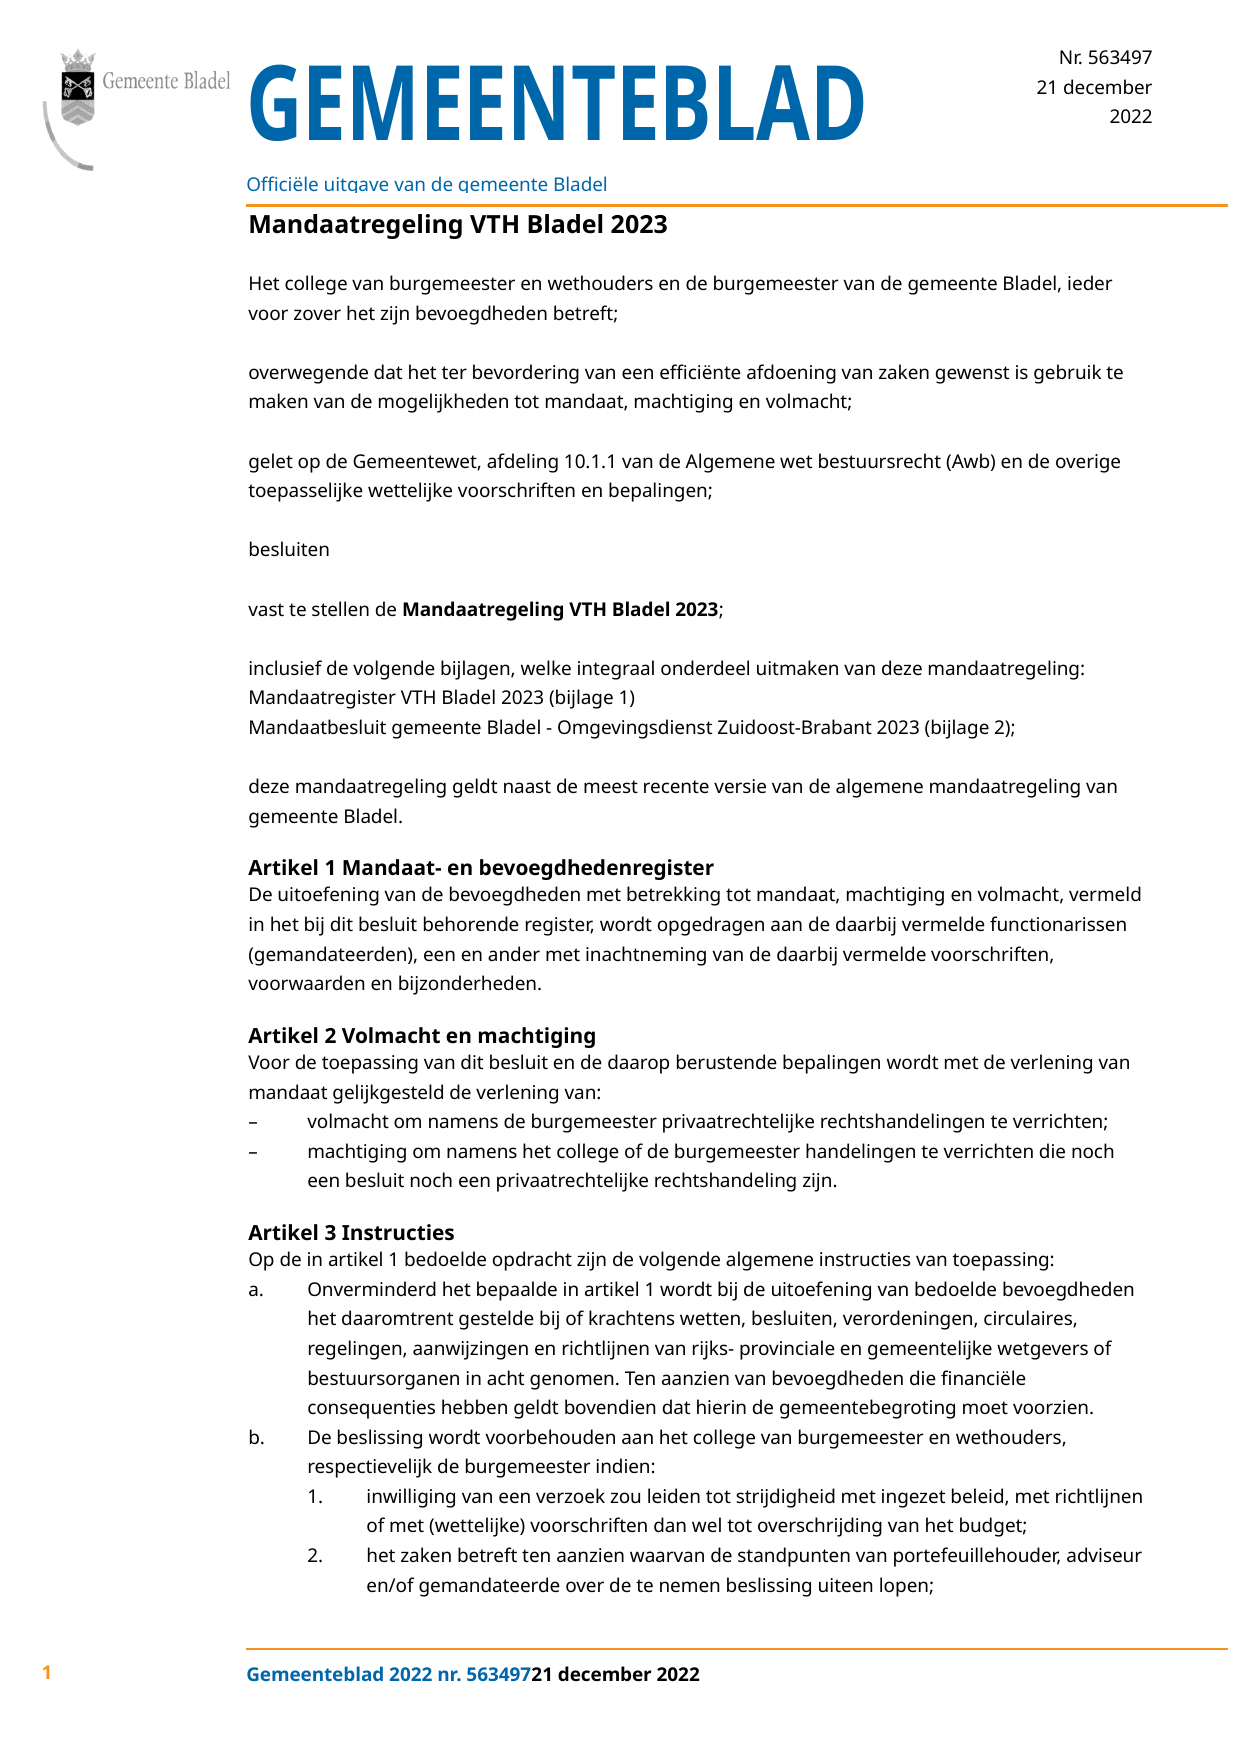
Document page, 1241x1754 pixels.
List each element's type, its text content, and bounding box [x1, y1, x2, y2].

text deze mandaatregeling geldt naast de meest recente versie van de algemene mandaatregeling van gemeente Bladel. [248, 773, 1152, 828]
list het zaken betreft ten aanzien waarvan de standpunten van portefeuillehouder, adviseur en/of gemandateerde over de te nemen beslissing uiteen lopen; [307, 1542, 1152, 1598]
text inclusief de volgende bijlagen, welke integraal onderdeel uitmaken van deze mandaatregeling: [248, 655, 1152, 681]
picture [41, 47, 231, 172]
text Het college van burgemeester en wethouders en de burgemeester van de gemeente Bladel, ieder voor zover het zijn bevoegdheden betreft; [248, 270, 1152, 326]
text Artikel 3 Instructies [248, 1218, 1152, 1246]
list Onverminderd het bepaalde in artikel 1 wordt bij de uitoefening van bedoelde bevoegdheden het daaromtrent gestelde bij of krachtens wetten, besluiten, verordeningen, circulaires, regelingen, aanwijzingen en richtlijnen van rijks- provinciale en gemeentelijke wetgevers of bestuursorganen in acht genomen. Ten aanzien van bevoegdheden die financiële consequenties hebben geldt bovendien dat hierin de gemeentebegroting moet voorzien. [248, 1276, 1152, 1420]
list De beslissing wordt voorbehouden aan het college van burgemeester en wethouders, respectievelijk de burgemeester indien: [248, 1424, 1152, 1479]
text Op de in artikel 1 bedoelde opdracht zijn de volgende algemene instructies van toepassing: [248, 1246, 1152, 1272]
text Mandaatregister VTH Bladel 2023 (bijlage 1) [248, 684, 1152, 710]
list machtiging om namens het college of de burgemeester handelingen te verrichten die noch een besluit noch een privaatrechtelijke rechtshandeling zijn. [248, 1138, 1152, 1193]
text Artikel 2 Volmacht en machtiging [248, 1021, 1152, 1049]
text overwegende dat het ter bevordering van een efficiënte afdoening van zaken gewenst is gebruik te maken van de mogelijkheden tot mandaat, machtiging en volmacht; [248, 359, 1152, 414]
text gelet op de Gemeentewet, afdeling 10.1.1 van de Algemene wet bestuursrecht (Awb) en de overige toepasselijke wettelijke voorschriften en bepalingen; [248, 448, 1152, 503]
text vast te stellen de Mandaatregeling VTH Bladel 2023; [248, 596, 1152, 621]
text De uitoefening van de bevoegdheden met betrekking tot mandaat, machtiging en volmacht, vermeld in het bij dit besluit behorende register, wordt opgedragen aan de daarbij vermelde functionarissen (gemandateerden), een en ander met inachtneming van de daarbij vermelde voorschriften, voorwaarden en bijzonderheden. [248, 882, 1152, 996]
text Mandaatregeling VTH Bladel 2023 [248, 207, 1152, 241]
text Voor de toepassing van dit besluit en de daarop berustende bepalingen wordt met de verlening van mandaat gelijkgesteld de verlening van: [248, 1049, 1152, 1104]
list inwilliging van een verzoek zou leiden tot strijdigheid met ingezet beleid, met richtlijnen of met (wettelijke) voorschriften dan wel tot overschrijding van het budget; [307, 1483, 1152, 1538]
text Artikel 1 Mandaat- en bevoegdhedenregister [248, 853, 1152, 882]
text besluiten [248, 537, 1152, 562]
list volmacht om namens de burgemeester privaatrechtelijke rechtshandelingen te verrichten; [248, 1108, 1152, 1134]
text Mandaatbesluit gemeente Bladel - Omgevingsdienst Zuidoost-Brabant 2023 (bijlage 2); [248, 714, 1152, 740]
